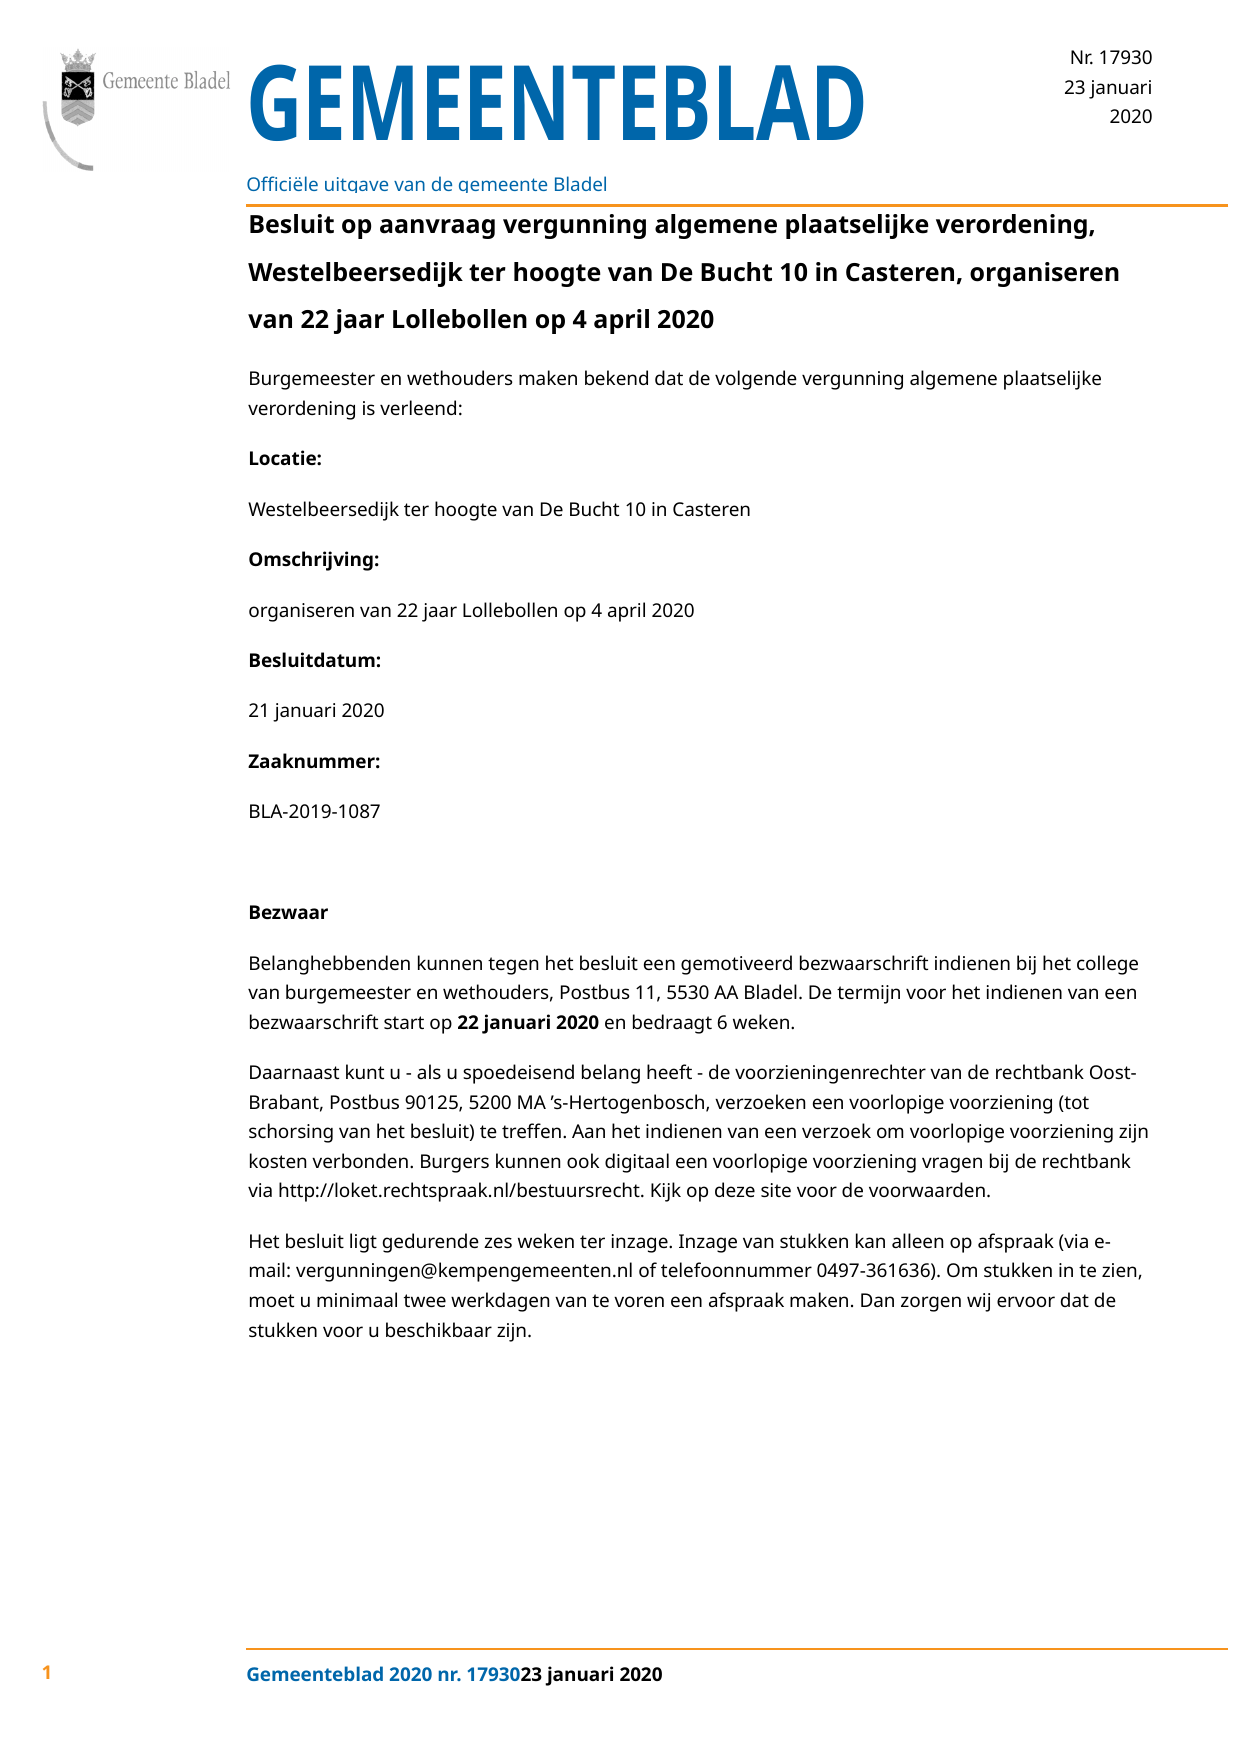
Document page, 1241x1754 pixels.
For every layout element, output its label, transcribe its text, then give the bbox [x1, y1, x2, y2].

text Belanghebbenden kunnen tegen het besluit een gemotiveerd bezwaarschrift indienen bij het college van burgemeester en wethouders, Postbus 11, 5530 AA Bladel. De termijn voor het indienen van een bezwaarschrift start op 22 januari 2020 en bedraagt 6 weken. [248, 950, 1152, 1034]
text Daarnaast kunt u - als u spoedeisend belang heeft - de voorzieningenrechter van de rechtbank Oost-Brabant, Postbus 90125, 5200 MA ’s-Hertogenbosch, verzoeken een voorlopige voorziening (tot schorsing van het besluit) te treffen. Aan het indienen van een verzoek om voorlopige voorziening zijn kosten verbonden. Burgers kunnen ook digitaal een voorlopige voorziening vragen bij de rechtbank via http://loket.rechtspraak.nl/bestuursrecht. Kijk op deze site voor de voorwaarden. [248, 1059, 1152, 1203]
text Westelbeersedijk ter hoogte van De Bucht 10 in Casteren [248, 496, 1152, 522]
text BLA-2019-1087 [248, 798, 1152, 824]
text organiseren van 22 jaar Lollebollen op 4 april 2020 [248, 597, 1152, 622]
picture [41, 47, 231, 172]
text Locatie: [248, 446, 1152, 471]
text Bezwaar [248, 899, 1152, 925]
text Het besluit ligt gedurende zes weken ter inzage. Inzage van stukken kan alleen op afspraak (via e-mail: vergunningen@kempengemeenten.nl of telefoonnummer 0497-361636). Om stukken in te zien, moet u minimaal twee werkdagen van te voren een afspraak maken. Dan zorgen wij ervoor dat de stukken voor u beschikbaar zijn. [248, 1228, 1152, 1342]
text Burgemeester en wethouders maken bekend dat de volgende vergunning algemene plaatselijke verordening is verleend: [248, 366, 1152, 421]
text 21 januari 2020 [248, 698, 1152, 723]
text Omschrijving: [248, 546, 1152, 572]
text Zaaknummer: [248, 748, 1152, 774]
text Besluitdatum: [248, 647, 1152, 673]
text Besluit op aanvraag vergunning algemene plaatselijke verordening, Westelbeersedijk ter hoogte van De Bucht 10 in Casteren, organiseren van 22 jaar Lollebollen op 4 april 2020 [248, 207, 1152, 336]
